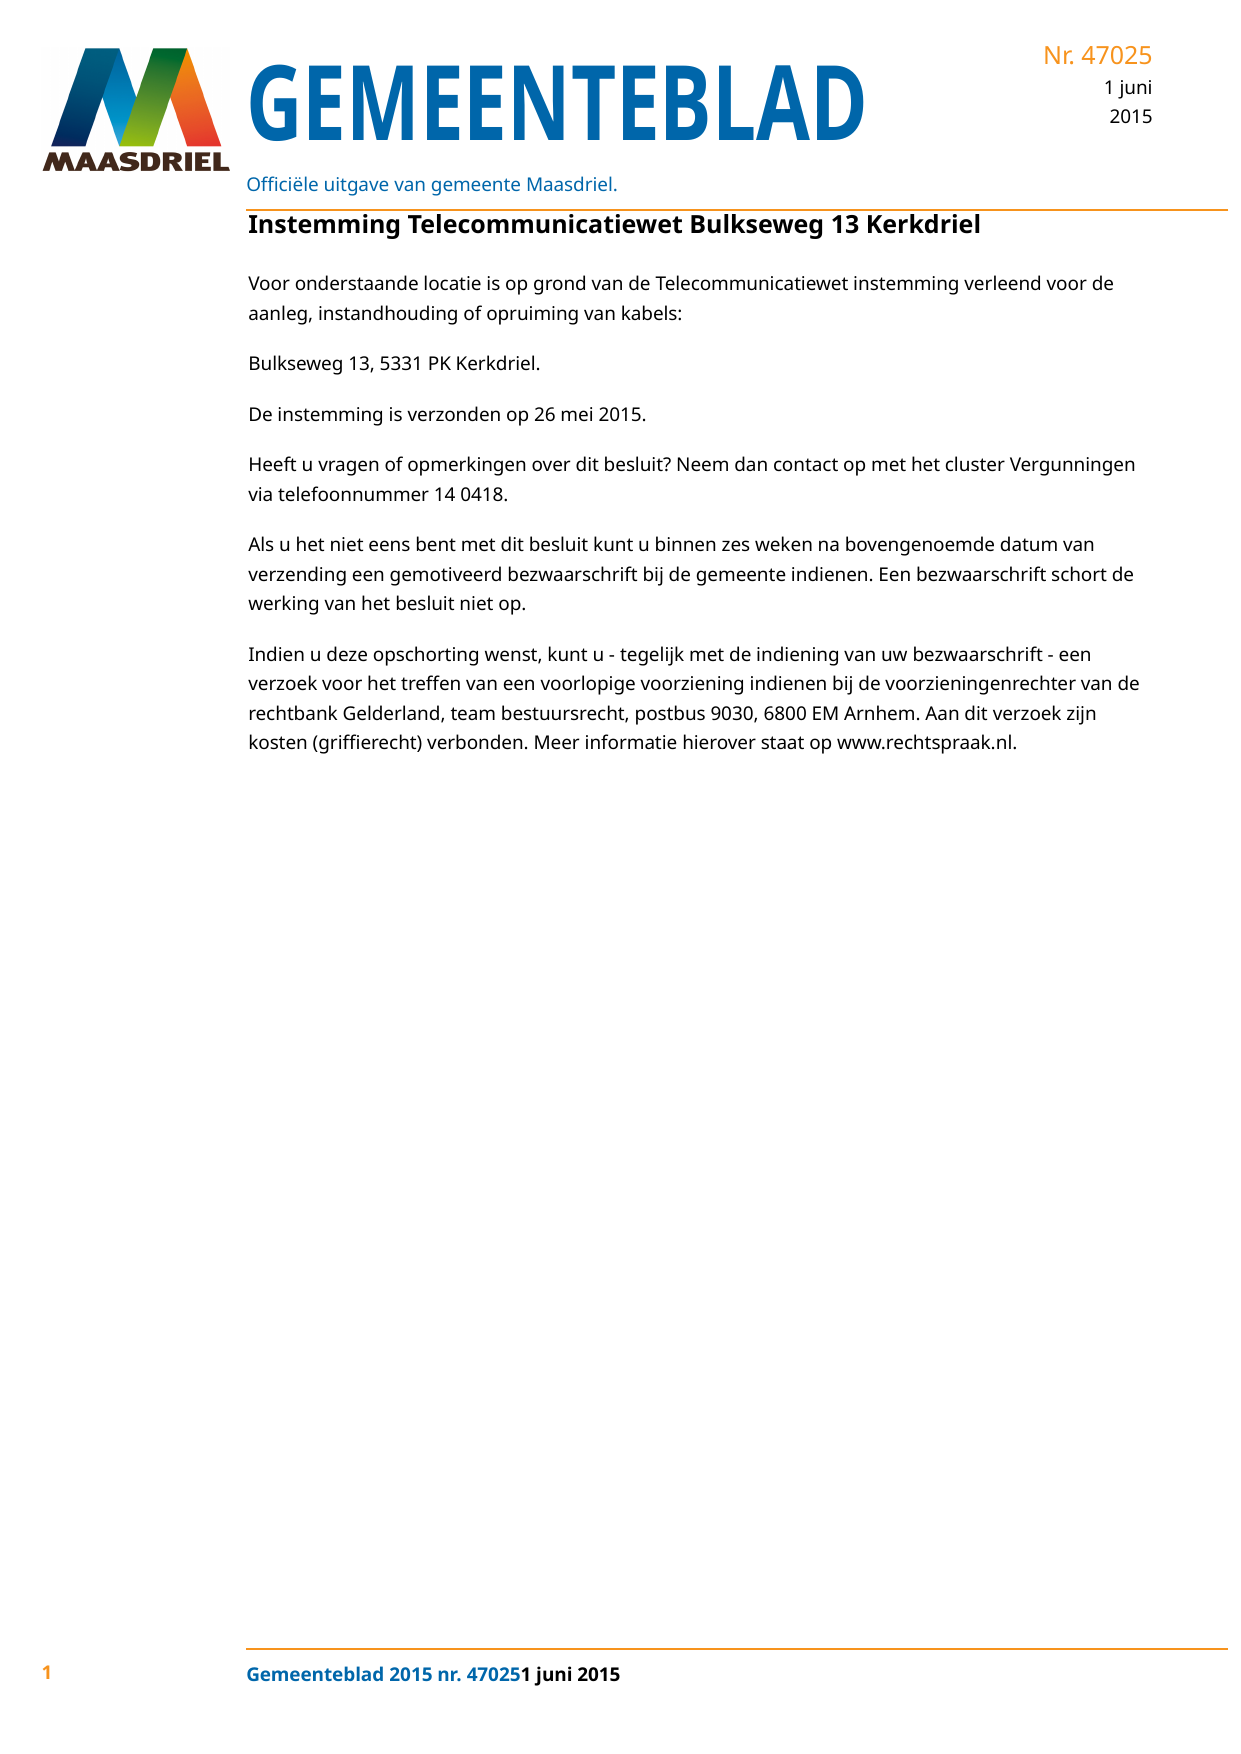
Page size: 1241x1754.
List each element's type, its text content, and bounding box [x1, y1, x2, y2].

text Indien u deze opschorting wenst, kunt u - tegelijk met de indiening van uw bezwaarschrift - een verzoek voor het treffen van een voorlopige voorziening indienen bij de voorzieningenrechter van de rechtbank Gelderland, team bestuursrecht, postbus 9030, 6800 EM Arnhem. Aan dit verzoek zijn kosten (griffierecht) verbonden. Meer informatie hierover staat op www.rechtspraak.nl. [248, 641, 1152, 755]
text Als u het niet eens bent met dit besluit kunt u binnen zes weken na bovengenoemde datum van verzending een gemotiveerd bezwaarschrift bij de gemeente indienen. Een bezwaarschrift schort de werking van het besluit niet op. [248, 531, 1152, 616]
text Instemming Telecommunicatiewet Bulkseweg 13 Kerkdriel [248, 211, 1152, 241]
text Bulkseweg 13, 5331 PK Kerkdriel. [248, 350, 1152, 376]
text De instemming is verzonden op 26 mei 2015. [248, 401, 1152, 426]
picture [41, 47, 231, 172]
text Voor onderstaande locatie is op grond van de Telecommunicatiewet instemming verleend voor de aanleg, instandhouding of opruiming van kabels: [248, 270, 1152, 326]
text Heeft u vragen of opmerkingen over dit besluit? Neem dan contact op met het cluster Vergunningen via telefoonnummer 14 0418. [248, 451, 1152, 506]
